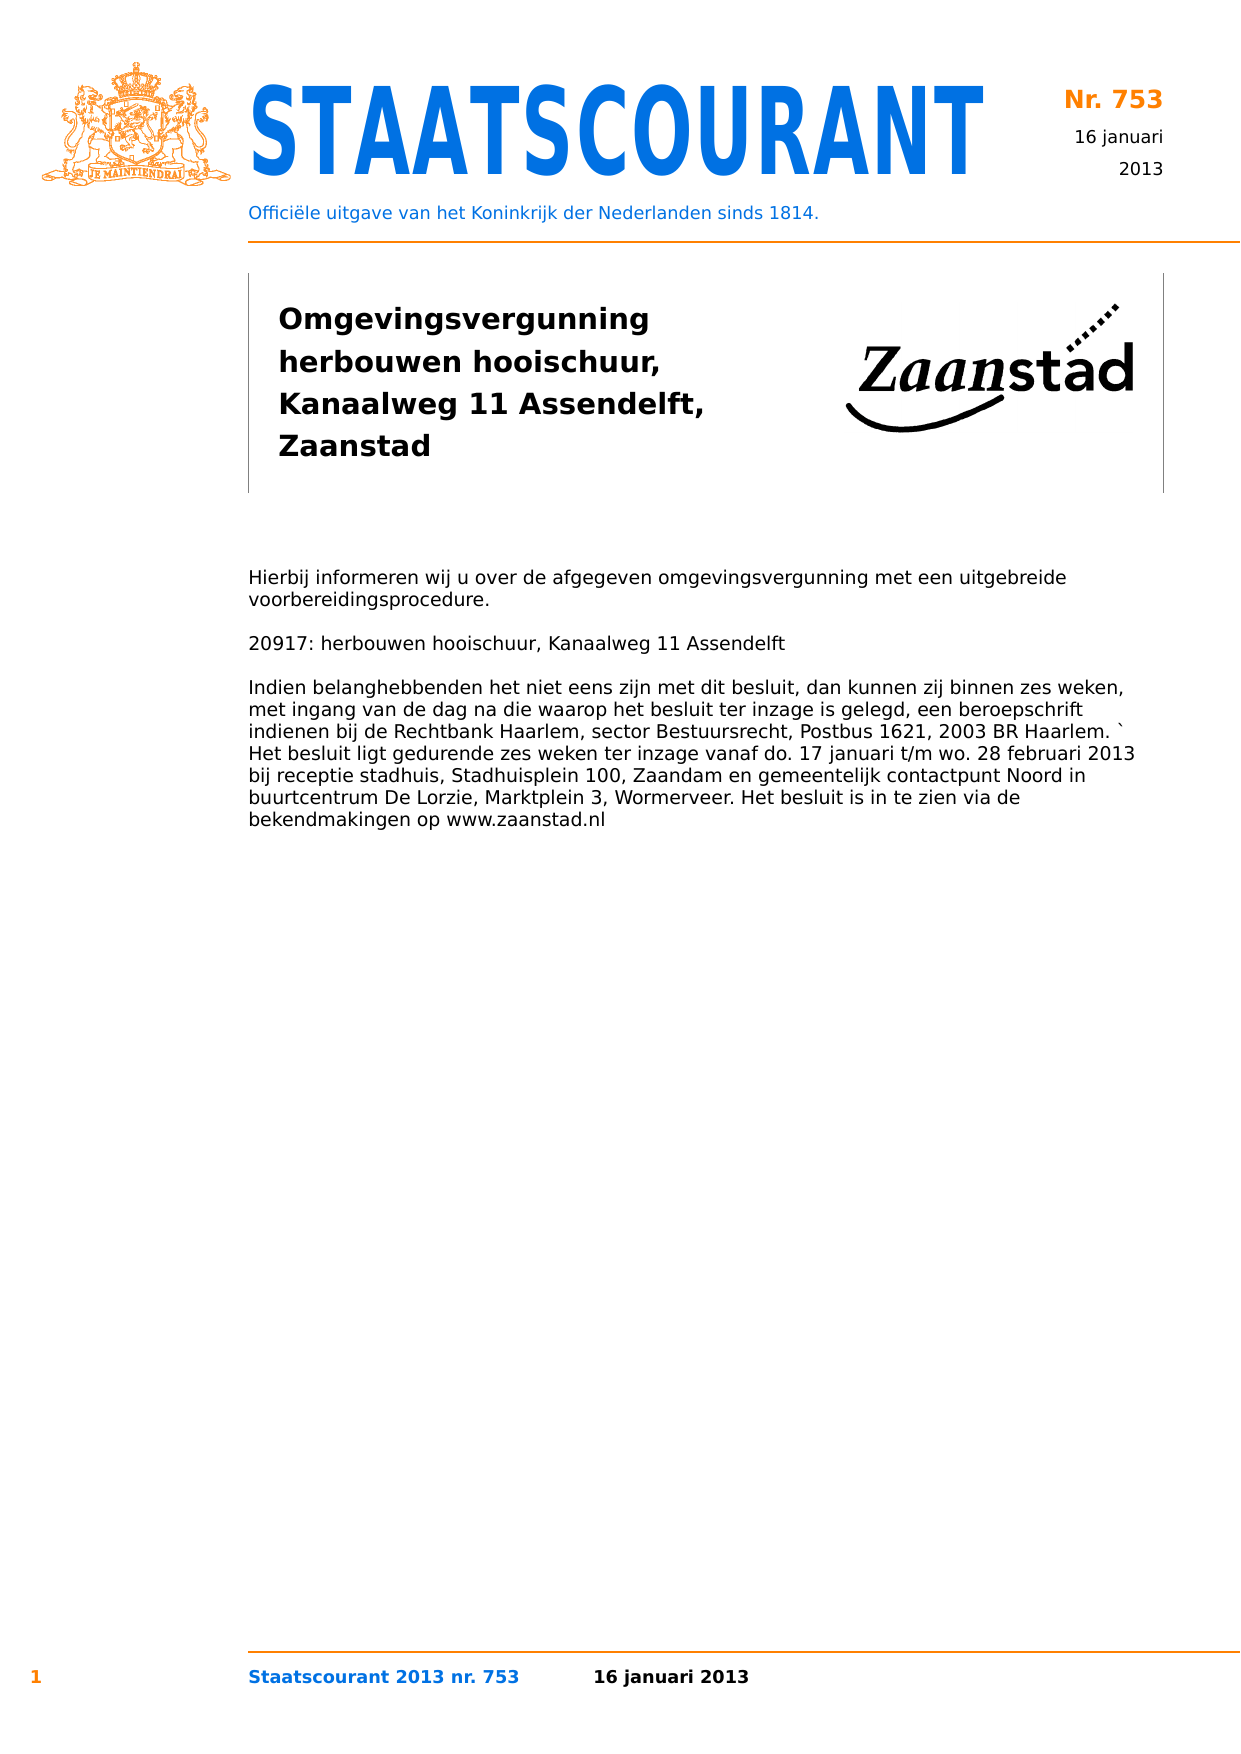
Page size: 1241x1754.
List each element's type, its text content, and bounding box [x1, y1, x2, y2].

table_header Nr. 753 [998, 62, 1240, 121]
table_cell Officiële uitgave van het Koninkrijk der Nederlanden sinds 1814. [248, 203, 1240, 241]
table_cell 2013 [998, 153, 1240, 203]
text Hierbij informeren wij u over de afgegeven omgevingsvergunning met een uitgebreide voorbereidingsprocedure. [248, 567, 1163, 611]
picture [844, 302, 1134, 433]
subtitle Omgevingsvergunning herbouwen hooischuur, Kanaalweg 11 Assendelft, Zaanstad [249, 273, 1163, 493]
picture [41, 62, 231, 186]
table_header STAATSCOURANT [248, 62, 998, 203]
table_cell 16 januari [998, 121, 1240, 153]
text 20917: herbouwen hooischuur, Kanaalweg 11 Assendelft [248, 633, 1163, 655]
table_header [25, 62, 248, 241]
text Indien belanghebbenden het niet eens zijn met dit besluit, dan kunnen zij binnen zes weken, met ingang van de dag na die waarop het besluit ter inzage is gelegd, een beroepschrift indienen bij de Rechtbank Haarlem, sector Bestuursrecht, Postbus 1621, 2003 BR Haarlem. ` [248, 677, 1163, 743]
text Het besluit ligt gedurende zes weken ter inzage vanaf do. 17 januari t/m wo. 28 februari 2013 bij receptie stadhuis, Stadhuisplein 100, Zaandam en gemeentelijk contactpunt Noord in buurtcentrum De Lorzie, Marktplein 3, Wormerveer. Het besluit is in te zien via de bekendmakingen op www.zaanstad.nl [248, 743, 1163, 831]
